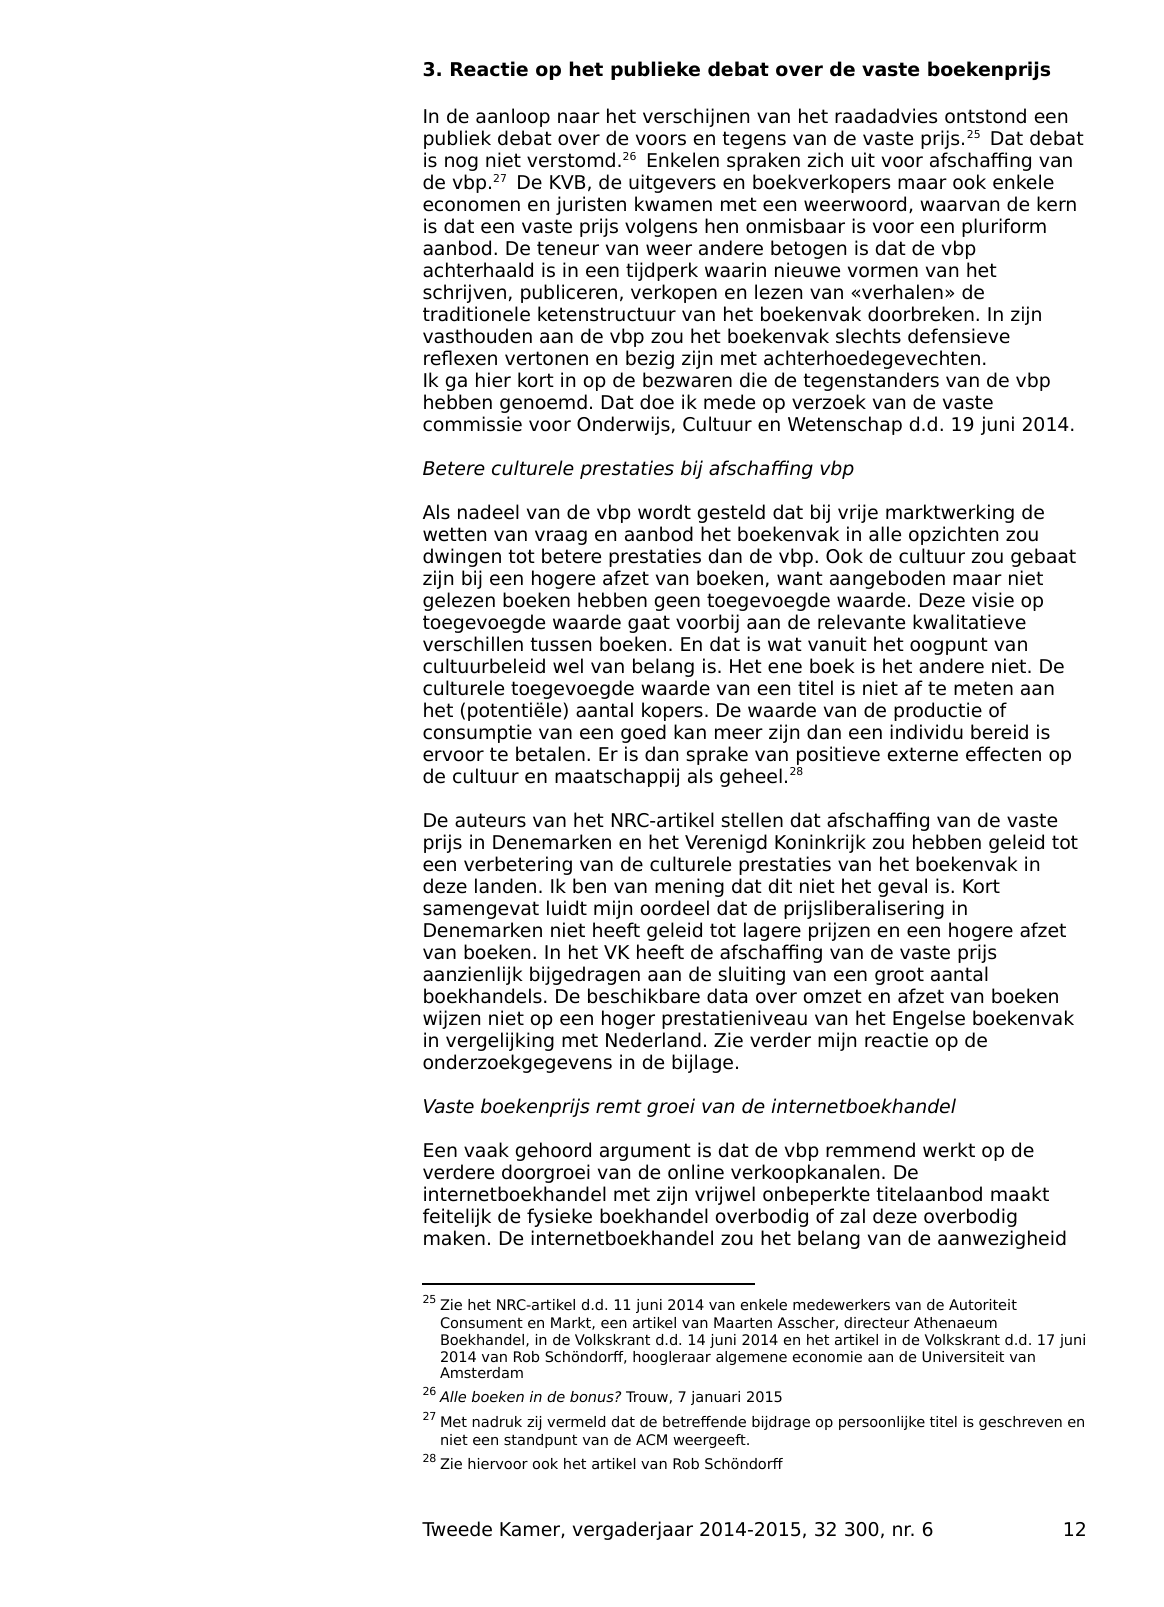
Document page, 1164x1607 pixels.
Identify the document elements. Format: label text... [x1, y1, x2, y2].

text Alle boeken in de bonus? Trouw, 7 januari 2015 [422, 1385, 1087, 1407]
subtitle 3. Reactie op het publieke debat over de vaste boekenprijs [422, 59, 1087, 81]
subtitle Betere culturele prestaties bij afschaffing vbp [422, 458, 1087, 480]
text De auteurs van het NRC-artikel stellen dat afschaffing van de vaste prijs in Denemarken en het Verenigd Koninkrijk zou hebben geleid tot een verbetering van de culturele prestaties van het boekenvak in deze landen. Ik ben van mening dat dit niet het geval is. Kort samengevat luidt mijn oordeel dat de prijsliberalisering in Denemarken niet heeft geleid tot lagere prijzen en een hogere afzet van boeken. In het VK heeft de afschaffing van de vaste prijs aanzienlijk bijgedragen aan de sluiting van een groot aantal boekhandels. De beschikbare data over omzet en afzet van boeken wijzen niet op een hoger prestatieniveau van het Engelse boekenvak in vergelijking met Nederland. Zie verder mijn reactie op de onderzoekgegevens in de bijlage. [422, 810, 1087, 1074]
text Zie het NRC-artikel d.d. 11 juni 2014 van enkele medewerkers van de Autoriteit Consument en Markt, een artikel van Maarten Asscher, directeur Athenaeum Boekhandel, in de Volkskrant d.d. 14 juni 2014 en het artikel in de Volkskrant d.d. 17 juni 2014 van Rob Schöndorff, hoogleraar algemene economie aan de Universiteit van Amsterdam [422, 1293, 1087, 1382]
text Met nadruk zij vermeld dat de betreffende bijdrage op persoonlijke titel is geschreven en niet een standpunt van de ACM weergeeft. [422, 1410, 1087, 1449]
text Een vaak gehoord argument is dat de vbp remmend werkt op de verdere doorgroei van de online verkoopkanalen. De internetboekhandel met zijn vrijwel onbeperkte titelaanbod maakt feitelijk de fysieke boekhandel overbodig of zal deze overbodig maken. De internetboekhandel zou het belang van de aanwezigheid [422, 1140, 1087, 1250]
text Ik ga hier kort in op de bezwaren die de tegenstanders van de vbp hebben genoemd. Dat doe ik mede op verzoek van de vaste commissie voor Onderwijs, Cultuur en Wetenschap d.d. 19 juni 2014. [422, 370, 1087, 436]
text Zie hiervoor ook het artikel van Rob Schöndorff [422, 1452, 1087, 1474]
text In de aanloop naar het verschijnen van het raadadvies ontstond een publiek debat over de voors en tegens van de vaste prijs. Dat debat is nog niet verstomd. Enkelen spraken zich uit voor afschaffing van de vbp. De KVB, de uitgevers en boekverkopers maar ook enkele economen en juristen kwamen met een weerwoord, waarvan de kern is dat een vaste prijs volgens hen onmisbaar is voor een pluriform aanbod. De teneur van weer andere betogen is dat de vbp achterhaald is in een tijdperk waarin nieuwe vormen van het schrijven, publiceren, verkopen en lezen van «verhalen» de traditionele ketenstructuur van het boekenvak doorbreken. In zijn vasthouden aan de vbp zou het boekenvak slechts defensieve reflexen vertonen en bezig zijn met achterhoedegevechten. [422, 106, 1087, 370]
text Als nadeel van de vbp wordt gesteld dat bij vrije marktwerking de wetten van vraag en aanbod het boekenvak in alle opzichten zou dwingen tot betere prestaties dan de vbp. Ook de cultuur zou gebaat zijn bij een hogere afzet van boeken, want aangeboden maar niet gelezen boeken hebben geen toegevoegde waarde. Deze visie op toegevoegde waarde gaat voorbij aan de relevante kwalitatieve verschillen tussen boeken. En dat is wat vanuit het oogpunt van cultuurbeleid wel van belang is. Het ene boek is het andere niet. De culturele toegevoegde waarde van een titel is niet af te meten aan het (potentiële) aantal kopers. De waarde van de productie of consumptie van een goed kan meer zijn dan een individu bereid is ervoor te betalen. Er is dan sprake van positieve externe effecten op de cultuur en maatschappij als geheel. [422, 502, 1087, 788]
subtitle Vaste boekenprijs remt groei van de internetboekhandel [422, 1096, 1087, 1118]
